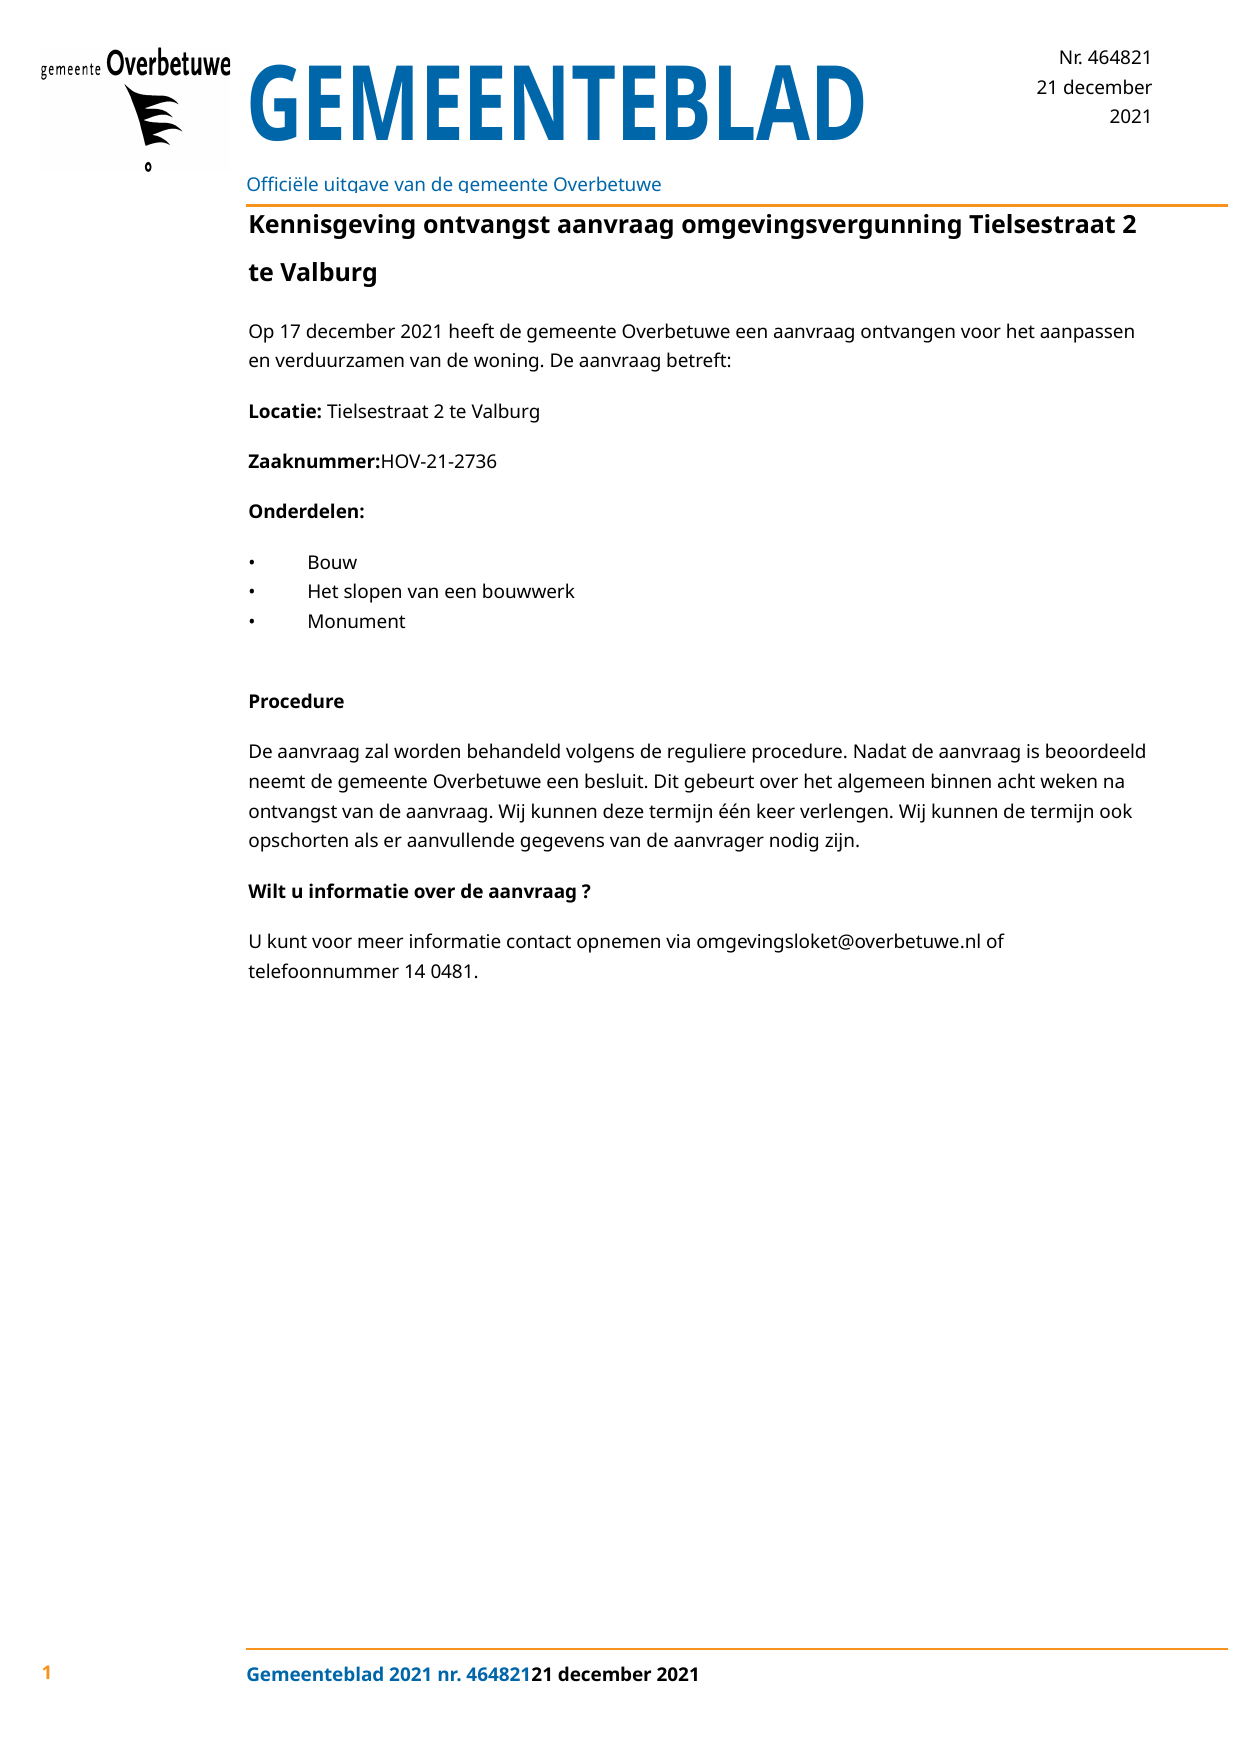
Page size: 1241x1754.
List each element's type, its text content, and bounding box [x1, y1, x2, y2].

list Bouw [248, 549, 1152, 575]
text U kunt voor meer informatie contact opnemen via omgevingsloket@overbetuwe.nl of telefoonnummer 14 0481. [248, 928, 1152, 984]
text Onderdelen: [248, 499, 1152, 524]
text Zaaknummer:HOV-21-2736 [248, 448, 1152, 474]
text Kennisgeving ontvangst aanvraag omgevingsvergunning Tielsestraat 2 te Valburg [248, 207, 1152, 288]
list Het slopen van een bouwwerk [248, 579, 1152, 604]
text Locatie: Tielsestraat 2 te Valburg [248, 398, 1152, 424]
text De aanvraag zal worden behandeld volgens de reguliere procedure. Nadat de aanvraag is beoordeeld neemt de gemeente Overbetuwe een besluit. Dit gebeurt over het algemeen binnen acht weken na ontvangst van de aanvraag. Wij kunnen deze termijn één keer verlengen. Wij kunnen de termijn ook opschorten als er aanvullende gegevens van de aanvrager nodig zijn. [248, 739, 1152, 853]
list Monument [248, 608, 1152, 634]
picture [41, 47, 231, 172]
text Wilt u informatie over de aanvraag ? [248, 878, 1152, 904]
text Procedure [248, 688, 1152, 714]
text Op 17 december 2021 heeft de gemeente Overbetuwe een aanvraag ontvangen voor het aanpassen en verduurzamen van de woning. De aanvraag betreft: [248, 318, 1152, 373]
